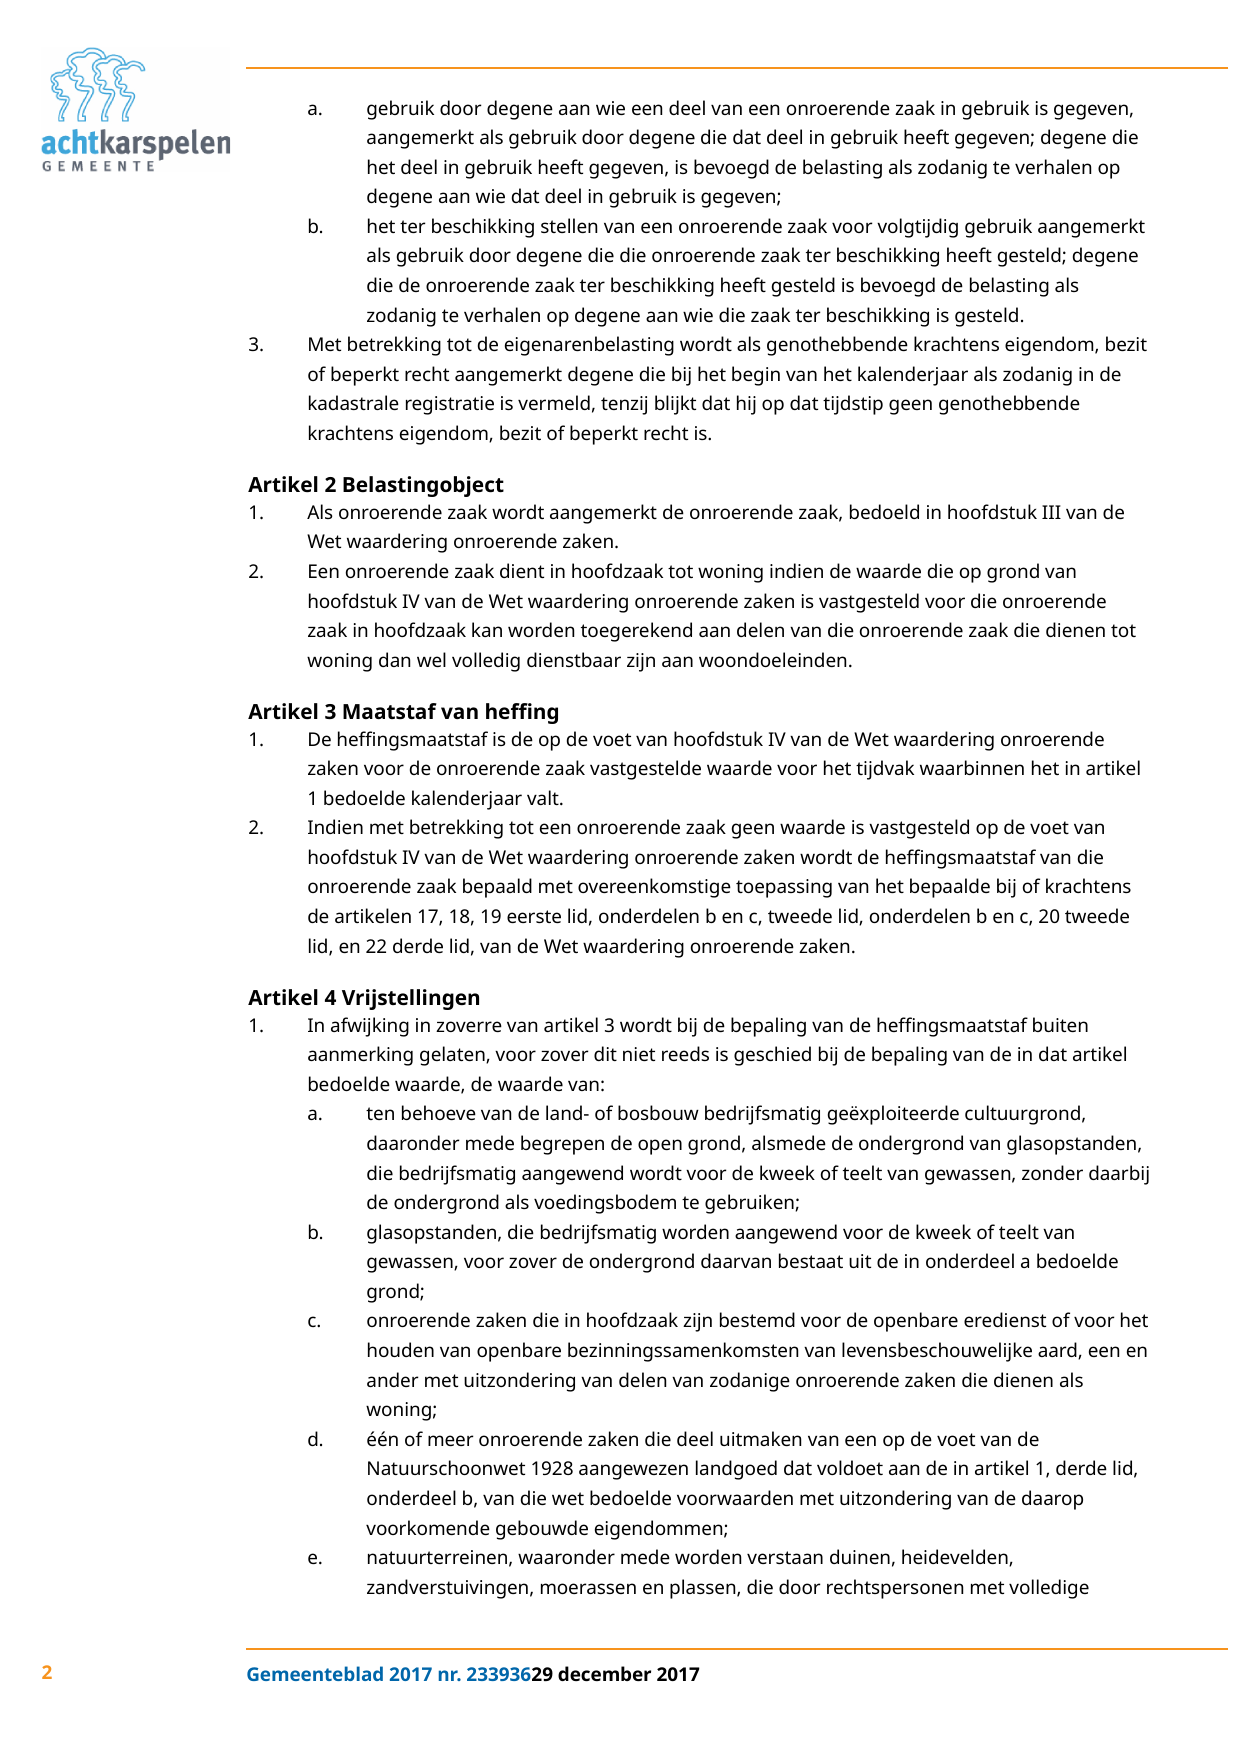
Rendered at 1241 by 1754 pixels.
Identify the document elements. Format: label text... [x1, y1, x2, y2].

picture [41, 47, 231, 172]
list het ter beschikking stellen van een onroerende zaak voor volgtijdig gebruik aangemerkt als gebruik door degene die die onroerende zaak ter beschikking heeft gesteld; degene die de onroerende zaak ter beschikking heeft gesteld is bevoegd de belasting als zodanig te verhalen op degene aan wie die zaak ter beschikking is gesteld. [307, 213, 1152, 328]
list glasopstanden, die bedrijfsmatig worden aangewend voor de kweek of teelt van gewassen, voor zover de ondergrond daarvan bestaat uit de in onderdeel a bedoelde grond; [307, 1219, 1152, 1304]
list Een onroerende zaak dient in hoofdzaak tot woning indien de waarde die op grond van hoofdstuk IV van de Wet waardering onroerende zaken is vastgesteld voor die onroerende zaak in hoofdzaak kan worden toegerekend aan delen van die onroerende zaak die dienen tot woning dan wel volledig dienstbaar zijn aan woondoeleinden. [248, 558, 1152, 673]
list In afwijking in zoverre van artikel 3 wordt bij de bepaling van de heffingsmaatstaf buiten aanmerking gelaten, voor zover dit niet reeds is geschied bij de bepaling van de in dat artikel bedoelde waarde, de waarde van: [248, 1012, 1152, 1097]
list natuurterreinen, waaronder mede worden verstaan duinen, heidevelden, zandverstuivingen, moerassen en plassen, die door rechtspersonen met volledige [307, 1544, 1152, 1599]
list één of meer onroerende zaken die deel uitmaken van een op de voet van de Natuurschoonwet 1928 aangewezen landgoed dat voldoet aan de in artikel 1, derde lid, onderdeel b, van die wet bedoelde voorwaarden met uitzondering van de daarop voorkomende gebouwde eigendommen; [307, 1426, 1152, 1540]
text Artikel 4 Vrijstellingen [248, 983, 1152, 1012]
list De heffingsmaatstaf is de op de voet van hoofdstuk IV van de Wet waardering onroerende zaken voor de onroerende zaak vastgestelde waarde voor het tijdvak waarbinnen het in artikel 1 bedoelde kalenderjaar valt. [248, 726, 1152, 811]
list Met betrekking tot de eigenarenbelasting wordt als genothebbende krachtens eigendom, bezit of beperkt recht aangemerkt degene die bij het begin van het kalenderjaar als zodanig in de kadastrale registratie is vermeld, tenzij blijkt dat hij op dat tijdstip geen genothebbende krachtens eigendom, bezit of beperkt recht is. [248, 331, 1152, 446]
list Indien met betrekking tot een onroerende zaak geen waarde is vastgesteld op de voet van hoofdstuk IV van de Wet waardering onroerende zaken wordt de heffingsmaatstaf van die onroerende zaak bepaald met overeenkomstige toepassing van het bepaalde bij of krachtens de artikelen 17, 18, 19 eerste lid, onderdelen b en c, tweede lid, onderdelen b en c, 20 tweede lid, en 22 derde lid, van de Wet waardering onroerende zaken. [248, 814, 1152, 959]
list Als onroerende zaak wordt aangemerkt de onroerende zaak, bedoeld in hoofdstuk III van de Wet waardering onroerende zaken. [248, 499, 1152, 554]
text Artikel 2 Belastingobject [248, 471, 1152, 499]
list onroerende zaken die in hoofdzaak zijn bestemd voor de openbare eredienst of voor het houden van openbare bezinningssamenkomsten van levensbeschouwelijke aard, een en ander met uitzondering van delen van zodanige onroerende zaken die dienen als woning; [307, 1308, 1152, 1422]
list ten behoeve van de land- of bosbouw bedrijfsmatig geëxploiteerde cultuurgrond, daaronder mede begrepen de open grond, alsmede de ondergrond van glasopstanden, die bedrijfsmatig aangewend wordt voor de kweek of teelt van gewassen, zonder daarbij de ondergrond als voedingsbodem te gebruiken; [307, 1101, 1152, 1215]
list gebruik door degene aan wie een deel van een onroerende zaak in gebruik is gegeven, aangemerkt als gebruik door degene die dat deel in gebruik heeft gegeven; degene die het deel in gebruik heeft gegeven, is bevoegd de belasting als zodanig te verhalen op degene aan wie dat deel in gebruik is gegeven; [307, 95, 1152, 209]
text Artikel 3 Maatstaf van heffing [248, 697, 1152, 726]
